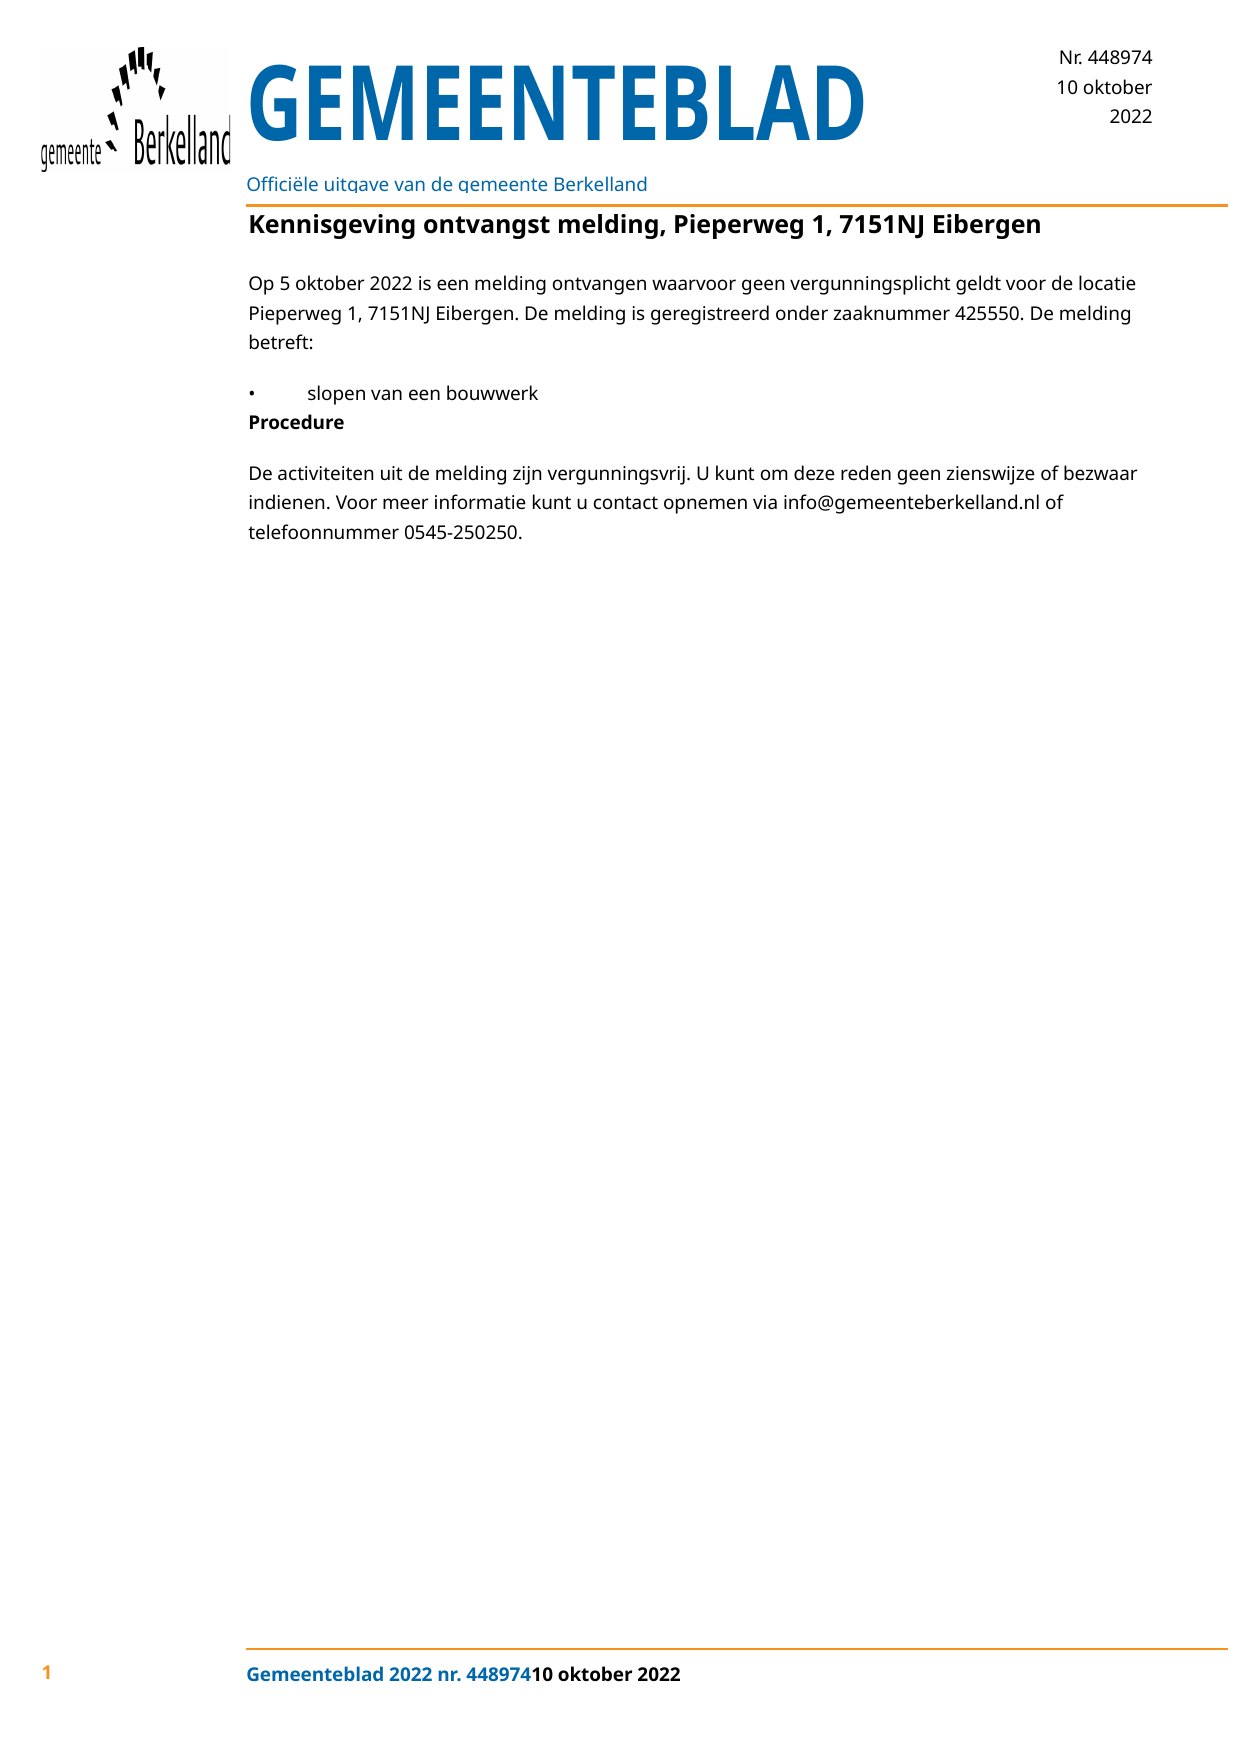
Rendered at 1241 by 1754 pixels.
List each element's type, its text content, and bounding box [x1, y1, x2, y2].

text Kennisgeving ontvangst melding, Pieperweg 1, 7151NJ Eibergen [248, 207, 1152, 241]
list slopen van een bouwwerk [248, 380, 1152, 406]
picture [41, 47, 231, 172]
text Op 5 oktober 2022 is een melding ontvangen waarvoor geen vergunningsplicht geldt voor de locatie Pieperweg 1, 7151NJ Eibergen. De melding is geregistreerd onder zaaknummer 425550. De melding betreft: [248, 270, 1152, 355]
text De activiteiten uit de melding zijn vergunningsvrij. U kunt om deze reden geen zienswijze of bezwaar indienen. Voor meer informatie kunt u contact opnemen via info@gemeenteberkelland.nl of telefoonnummer 0545-250250. [248, 460, 1152, 545]
text Procedure [248, 409, 1152, 435]
